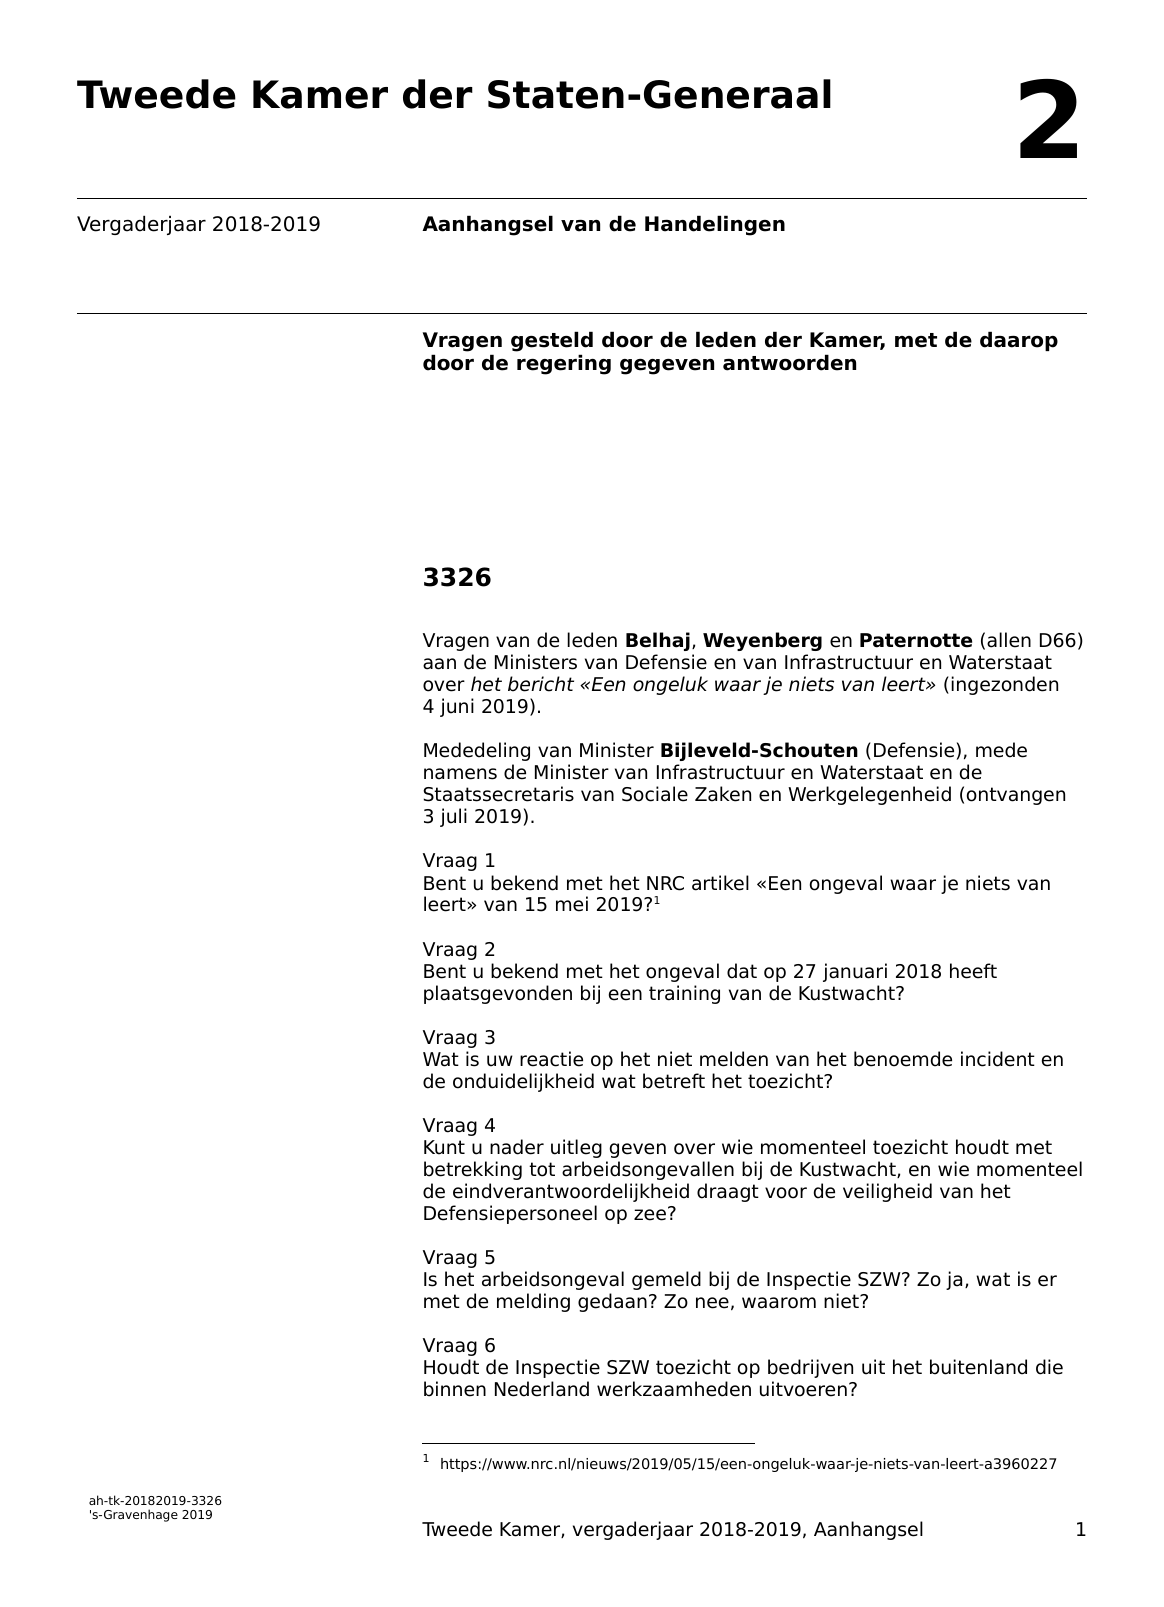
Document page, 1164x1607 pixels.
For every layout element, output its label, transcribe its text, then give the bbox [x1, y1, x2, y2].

text Bent u bekend met het NRC artikel «Een ongeval waar je niets van leert» van 15 mei 2019? [422, 872, 1087, 916]
text Vraag 2 [422, 938, 1087, 961]
table_cell Vragen gesteld door de leden der Kamer, met de daarop door de regering gegeven antwoorden [422, 314, 1087, 375]
text Vragen van de leden Belhaj, Weyenberg en Paternotte (allen D66) aan de Ministers van Defensie en van Infrastructuur en Waterstaat over het bericht «Een ongeluk waar je niets van leert» (ingezonden 4 juni 2019). [422, 630, 1087, 718]
text ah-tk-20182019-3326 [88, 1494, 323, 1508]
text Vraag 5 [422, 1247, 1087, 1269]
text Wat is uw reactie op het niet melden van het benoemde incident en de onduidelijkheid wat betreft het toezicht? [422, 1049, 1087, 1093]
text Houdt de Inspectie SZW toezicht op bedrijven uit het buitenland die binnen Nederland werkzaamheden uitvoeren? [422, 1357, 1087, 1401]
text Bent u bekend met het ongeval dat op 27 januari 2018 heeft plaatsgevonden bij een training van de Kustwacht? [422, 961, 1087, 1004]
text Vraag 1 [422, 850, 1087, 872]
text Mededeling van Minister Bijleveld-Schouten (Defensie), mede namens de Minister van Infrastructuur en Waterstaat en de Staatssecretaris van Sociale Zaken en Werkgelegenheid (ontvangen 3 juli 2019). [422, 740, 1087, 828]
text 's-Gravenhage 2019 [88, 1508, 323, 1522]
table_cell Aanhangsel van de Handelingen [422, 199, 1087, 313]
table_header 2 [886, 59, 1087, 198]
text Is het arbeidsongeval gemeld bij de Inspectie SZW? Zo ja, wat is er met de melding gedaan? Zo nee, waarom niet? [422, 1269, 1087, 1313]
text Kunt u nader uitleg geven over wie momenteel toezicht houdt met betrekking tot arbeidsongevallen bij de Kustwacht, en wie momenteel de eindverantwoordelijkheid draagt voor de veiligheid van het Defensiepersoneel op zee? [422, 1137, 1087, 1225]
table_cell [77, 314, 422, 375]
text https://www.nrc.nl/nieuws/2019/05/15/een-ongeluk-waar-je-niets-van-leert-a3960227 [422, 1452, 1087, 1474]
text 3326 [422, 563, 1087, 592]
table_cell Vergaderjaar 2018-2019 [77, 199, 422, 313]
table_header Tweede Kamer der Staten-Generaal [77, 59, 886, 198]
text Vraag 4 [422, 1115, 1087, 1137]
text Vraag 6 [422, 1335, 1087, 1357]
text Vraag 3 [422, 1027, 1087, 1049]
